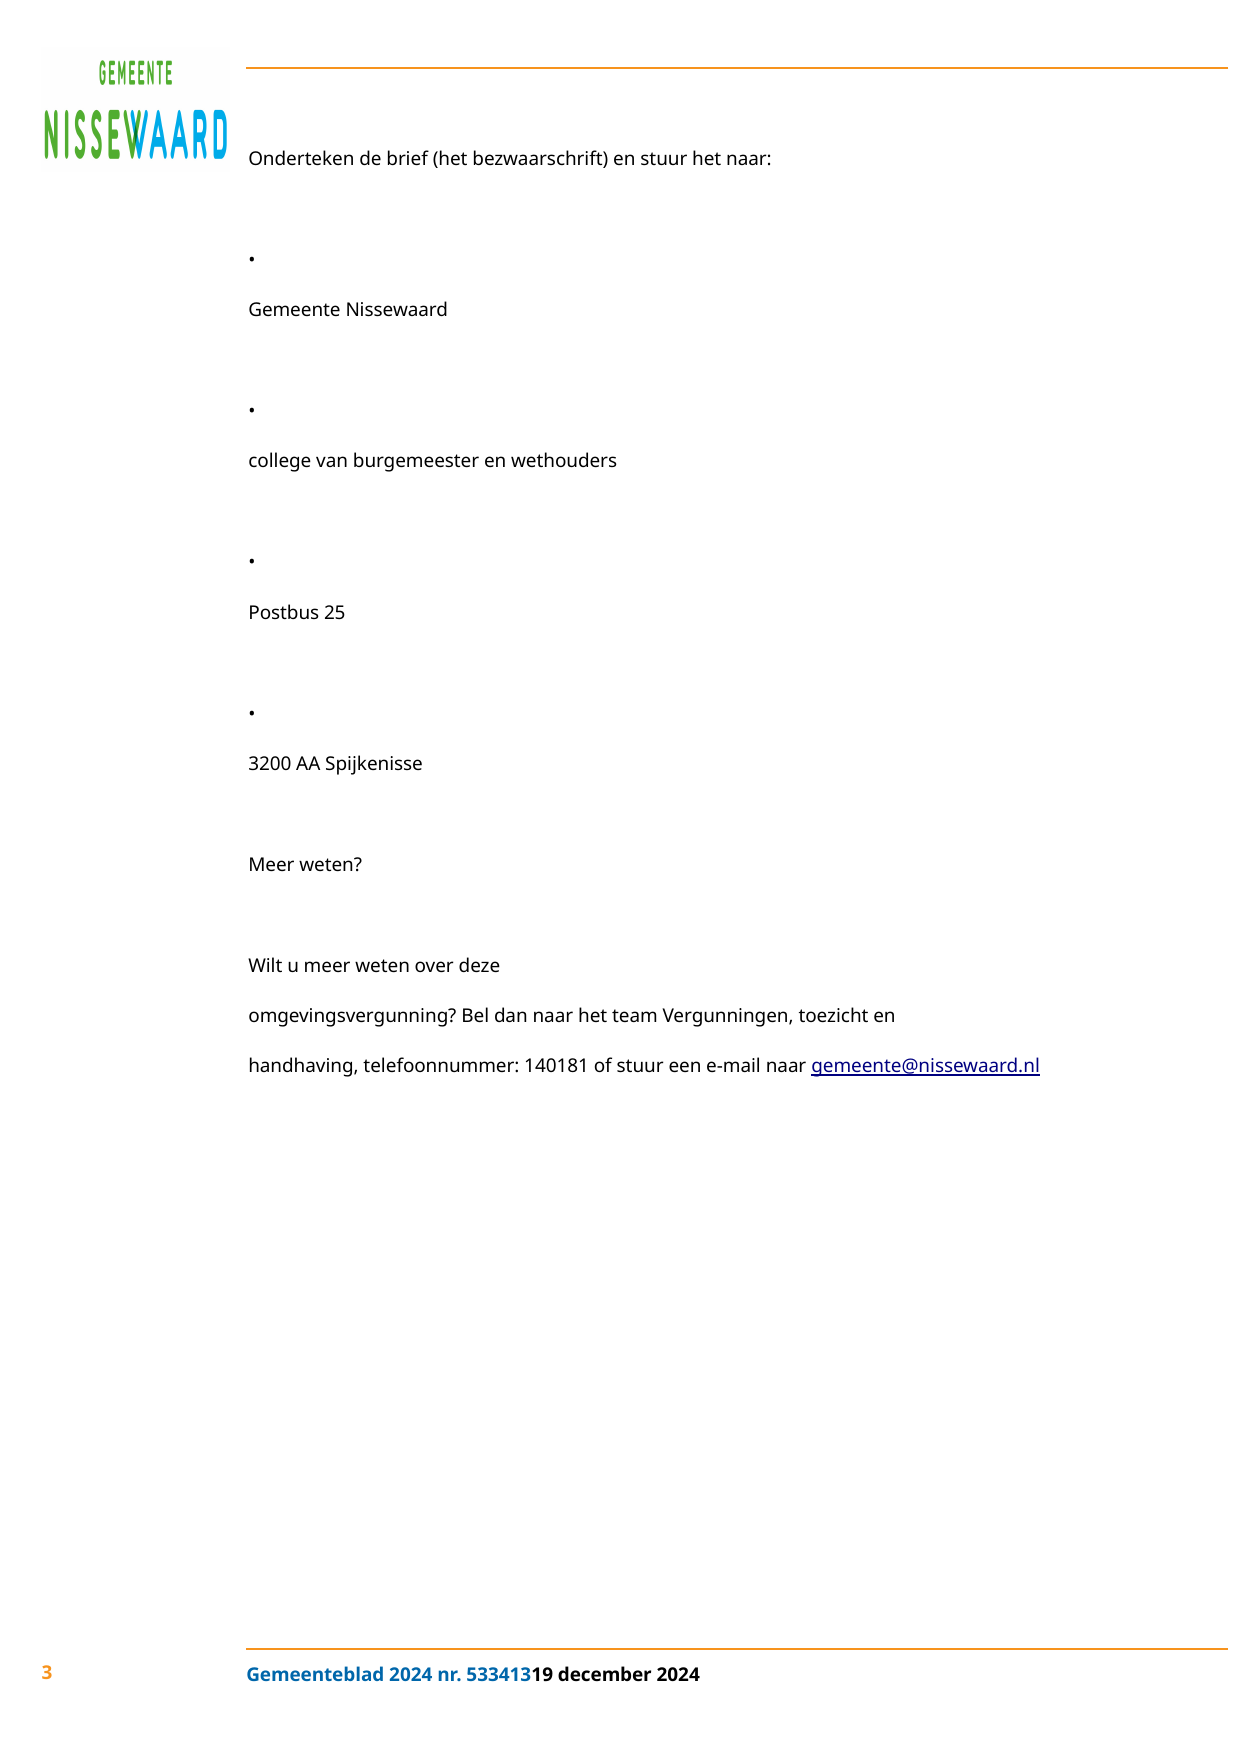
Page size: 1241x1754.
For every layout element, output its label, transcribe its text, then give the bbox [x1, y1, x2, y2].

text 3200 AA Spijkenisse [248, 750, 1152, 776]
text college van burgemeester en wethouders [248, 448, 1152, 473]
text • [248, 548, 1152, 574]
text Wilt u meer weten over deze [248, 952, 1152, 978]
text • [248, 397, 1152, 423]
text Meer weten? [248, 851, 1152, 877]
picture [41, 47, 231, 172]
text Onderteken de brief (het bezwaarschrift) en stuur het naar: [248, 145, 1152, 171]
text Gemeente Nissewaard [248, 296, 1152, 322]
text omgevingsvergunning? Bel dan naar het team Vergunningen, toezicht en [248, 1002, 1152, 1028]
text • [248, 700, 1152, 726]
text handhaving, telefoonnummer: 140181 of stuur een e-mail naar gemeente@nissewaard.nl [248, 1053, 1152, 1078]
text • [248, 246, 1152, 272]
text Postbus 25 [248, 599, 1152, 625]
